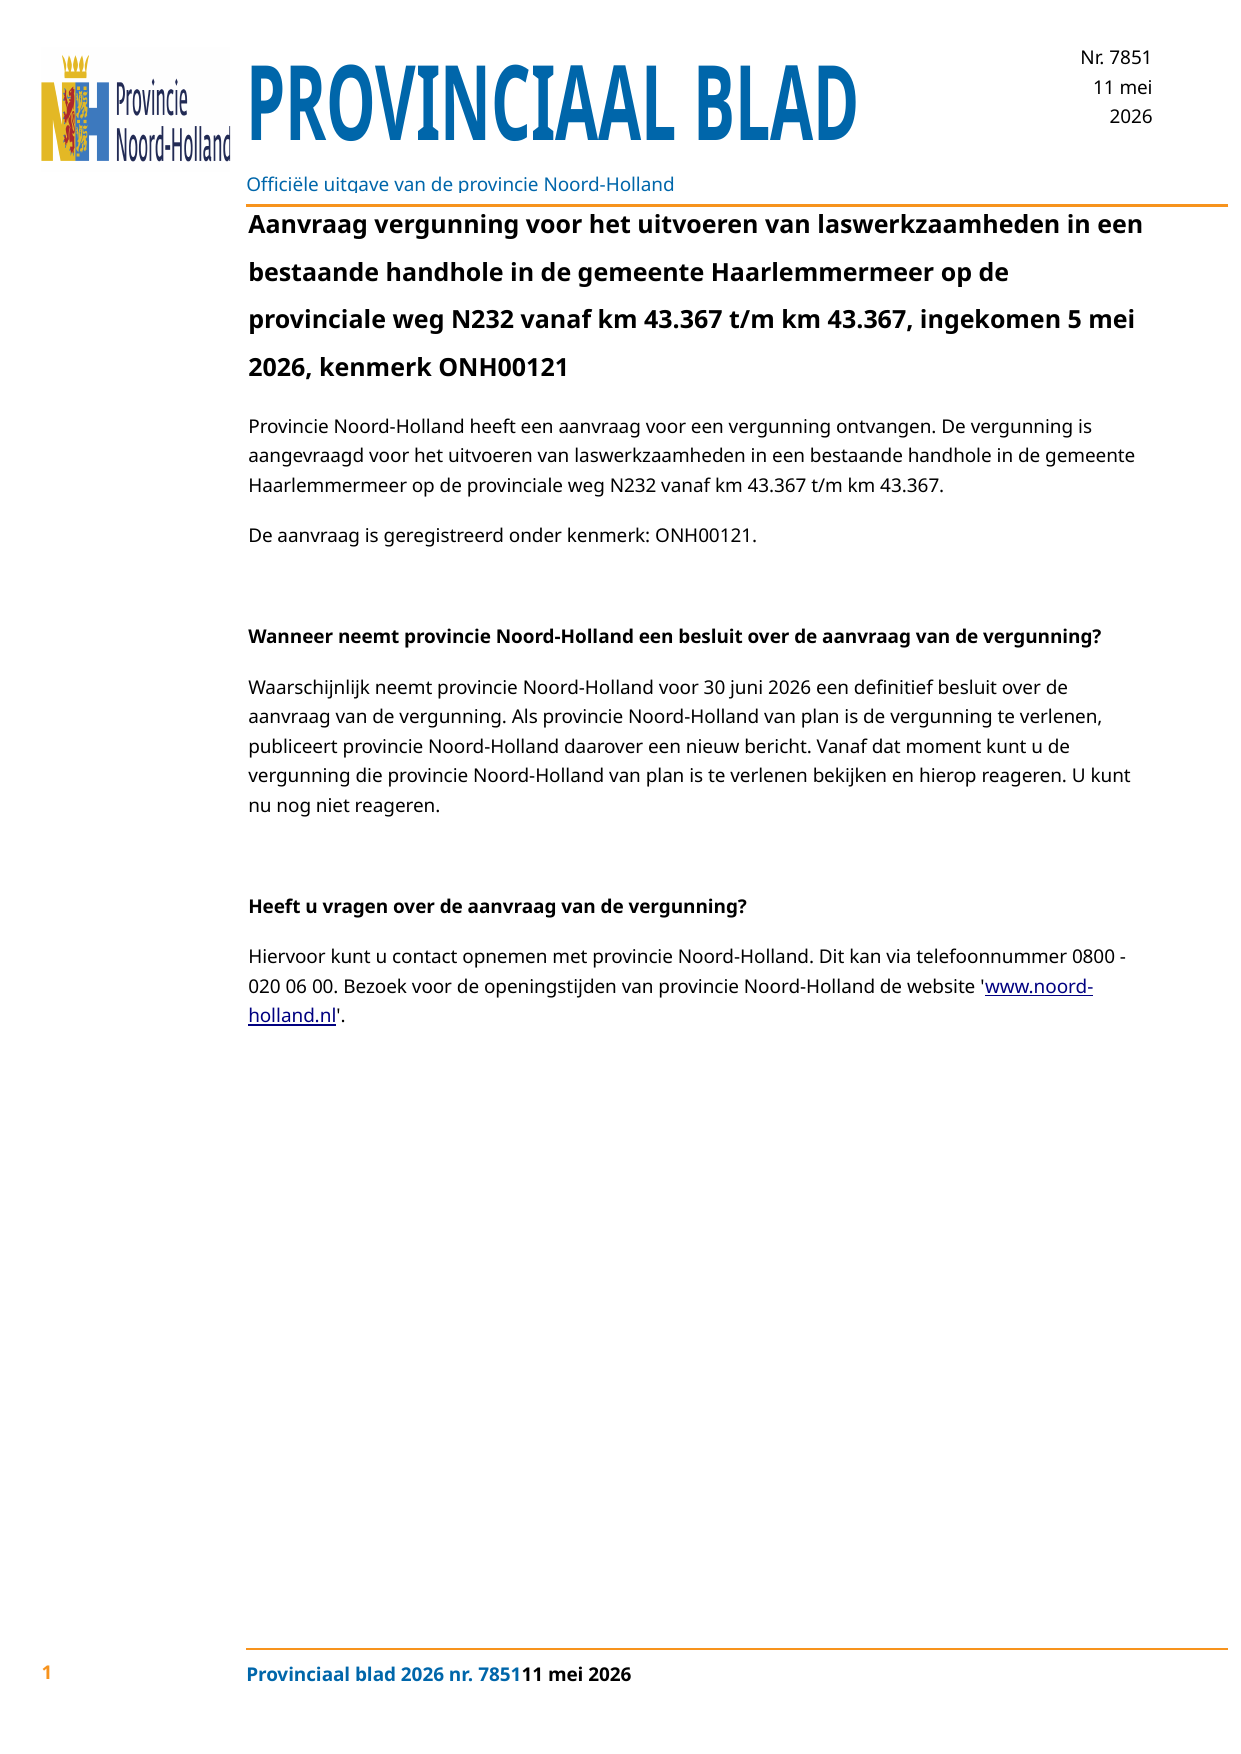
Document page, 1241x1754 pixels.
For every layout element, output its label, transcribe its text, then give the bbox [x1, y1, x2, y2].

text Wanneer neemt provincie Noord-Holland een besluit over de aanvraag van de vergunning? [248, 623, 1152, 649]
picture [41, 47, 231, 172]
text Provincie Noord-Holland heeft een aanvraag voor een vergunning ontvangen. De vergunning is aangevraagd voor het uitvoeren van laswerkzaamheden in een bestaande handhole in de gemeente Haarlemmermeer op de provinciale weg N232 vanaf km 43.367 t/m km 43.367. [248, 413, 1152, 498]
text De aanvraag is geregistreerd onder kenmerk: ONH00121. [248, 523, 1152, 548]
text Aanvraag vergunning voor het uitvoeren van laswerkzaamheden in een bestaande handhole in de gemeente Haarlemmermeer op de provinciale weg N232 vanaf km 43.367 t/m km 43.367, ingekomen 5 mei 2026, kenmerk ONH00121 [248, 207, 1152, 384]
text Heeft u vragen over de aanvraag van de vergunning? [248, 893, 1152, 919]
text Waarschijnlijk neemt provincie Noord-Holland voor 30 juni 2026 een definitief besluit over de aanvraag van de vergunning. Als provincie Noord-Holland van plan is de vergunning te verlenen, publiceert provincie Noord-Holland daarover een nieuw bericht. Vanaf dat moment kunt u de vergunning die provincie Noord-Holland van plan is te verlenen bekijken en hierop reageren. U kunt nu nog niet reageren. [248, 674, 1152, 818]
text Hiervoor kunt u contact opnemen met provincie Noord-Holland. Dit kan via telefoonnummer 0800 - 020 06 00. Bezoek voor de openingstijden van provincie Noord-Holland de website 'www.noord-holland.nl'. [248, 943, 1152, 1028]
